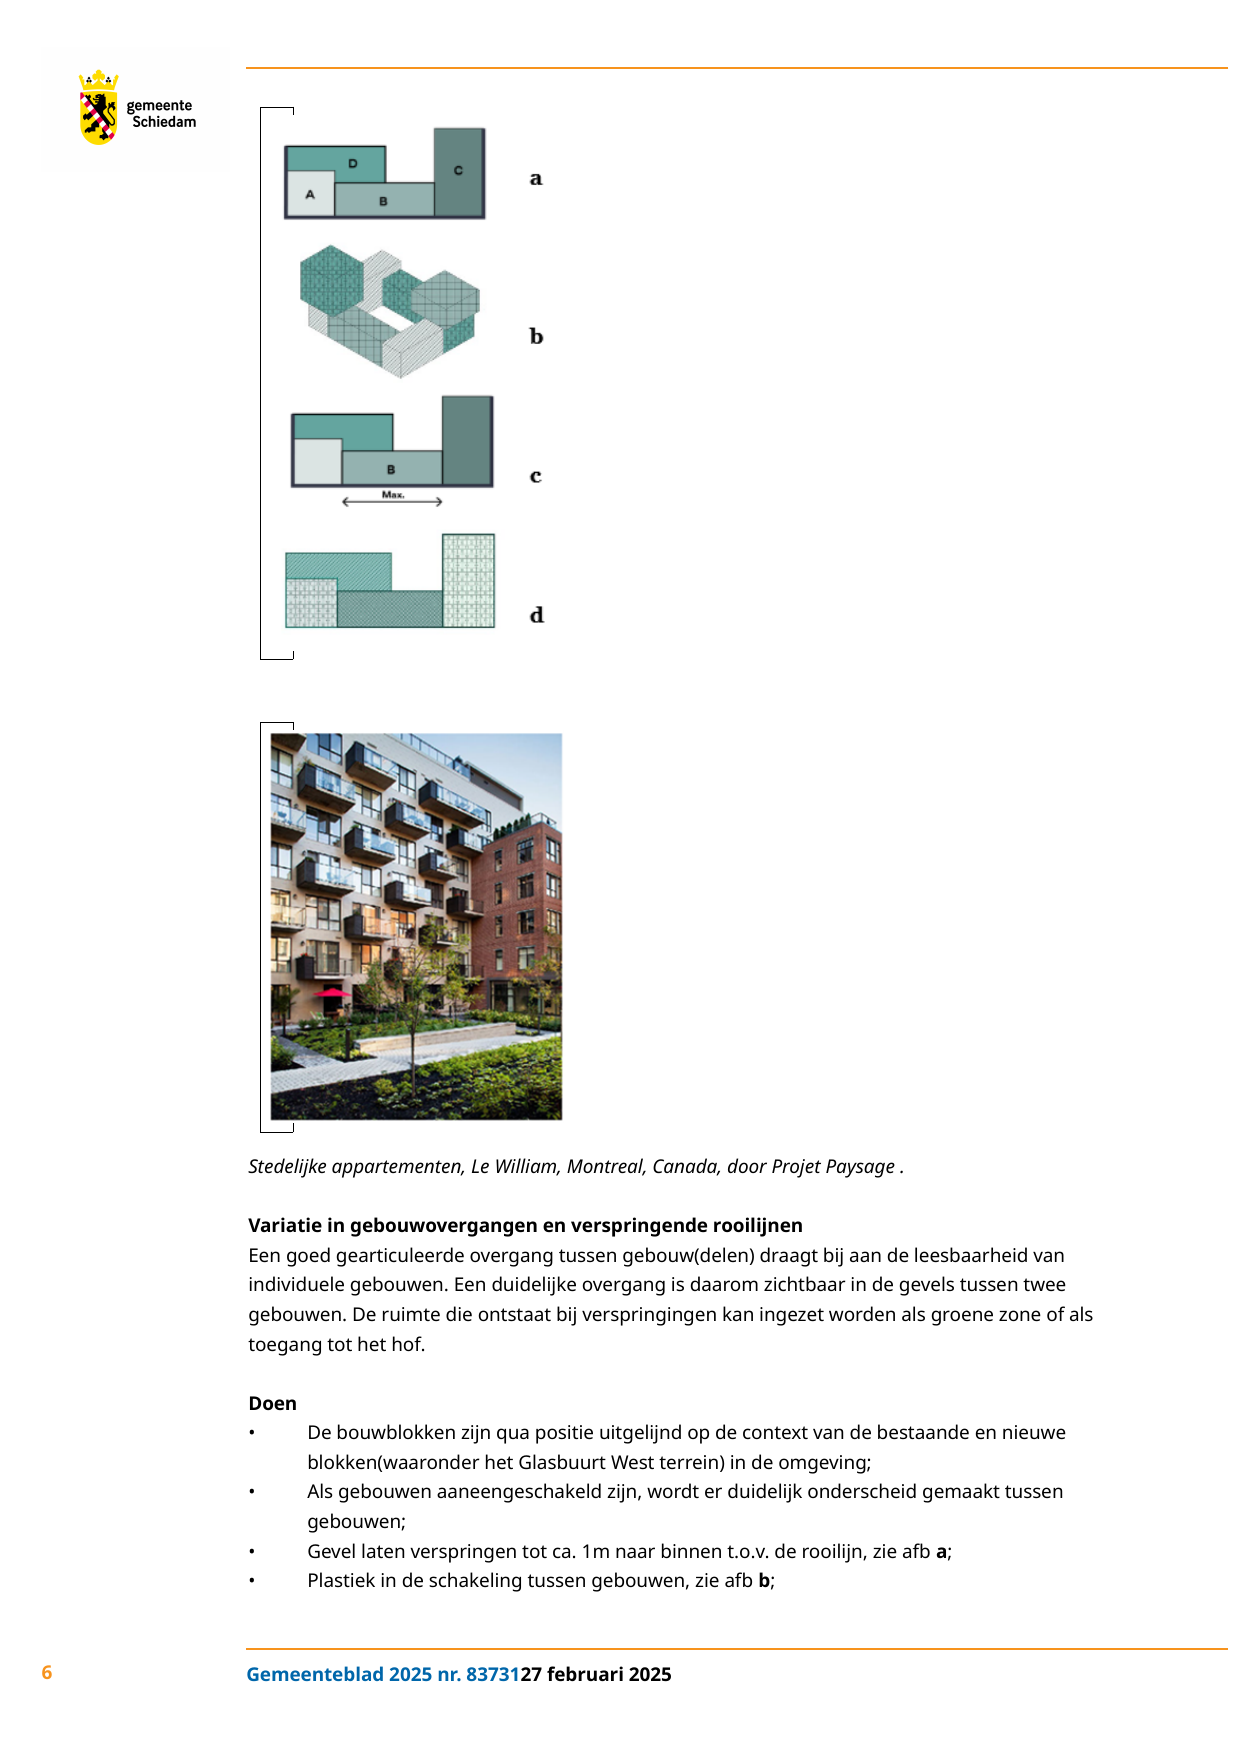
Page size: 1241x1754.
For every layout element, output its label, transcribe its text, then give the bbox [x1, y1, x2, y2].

list Gevel laten verspringen tot ca. 1m naar binnen t.o.v. de rooilijn, zie afb a; [248, 1538, 1152, 1563]
list Plastiek in de schakeling tussen gebouwen, zie afb b; [248, 1567, 1152, 1593]
text Stedelijke appartementen, Le William, Montreal, Canada, door Projet Paysage . [248, 1153, 1152, 1179]
text Een goed gearticuleerde overgang tussen gebouw(delen) draagt bij aan de leesbaarheid van individuele gebouwen. Een duidelijke overgang is daarom zichtbaar in de gevels tussen twee gebouwen. De ruimte die ontstaat bij verspringingen kan ingezet worden als groene zone of als toegang tot het hof. [248, 1242, 1152, 1356]
picture [268, 730, 565, 1123]
picture [268, 115, 565, 651]
text Doen [248, 1390, 1152, 1416]
list De bouwblokken zijn qua positie uitgelijnd op de context van de bestaande en nieuwe blokken(waaronder het Glasbuurt West terrein) in de omgeving; [248, 1419, 1152, 1475]
picture [41, 47, 231, 172]
list Als gebouwen aaneengeschakeld zijn, wordt er duidelijk onderscheid gemaakt tussen gebouwen; [248, 1479, 1152, 1534]
text Variatie in gebouwovergangen en verspringende rooilijnen [248, 1212, 1152, 1238]
